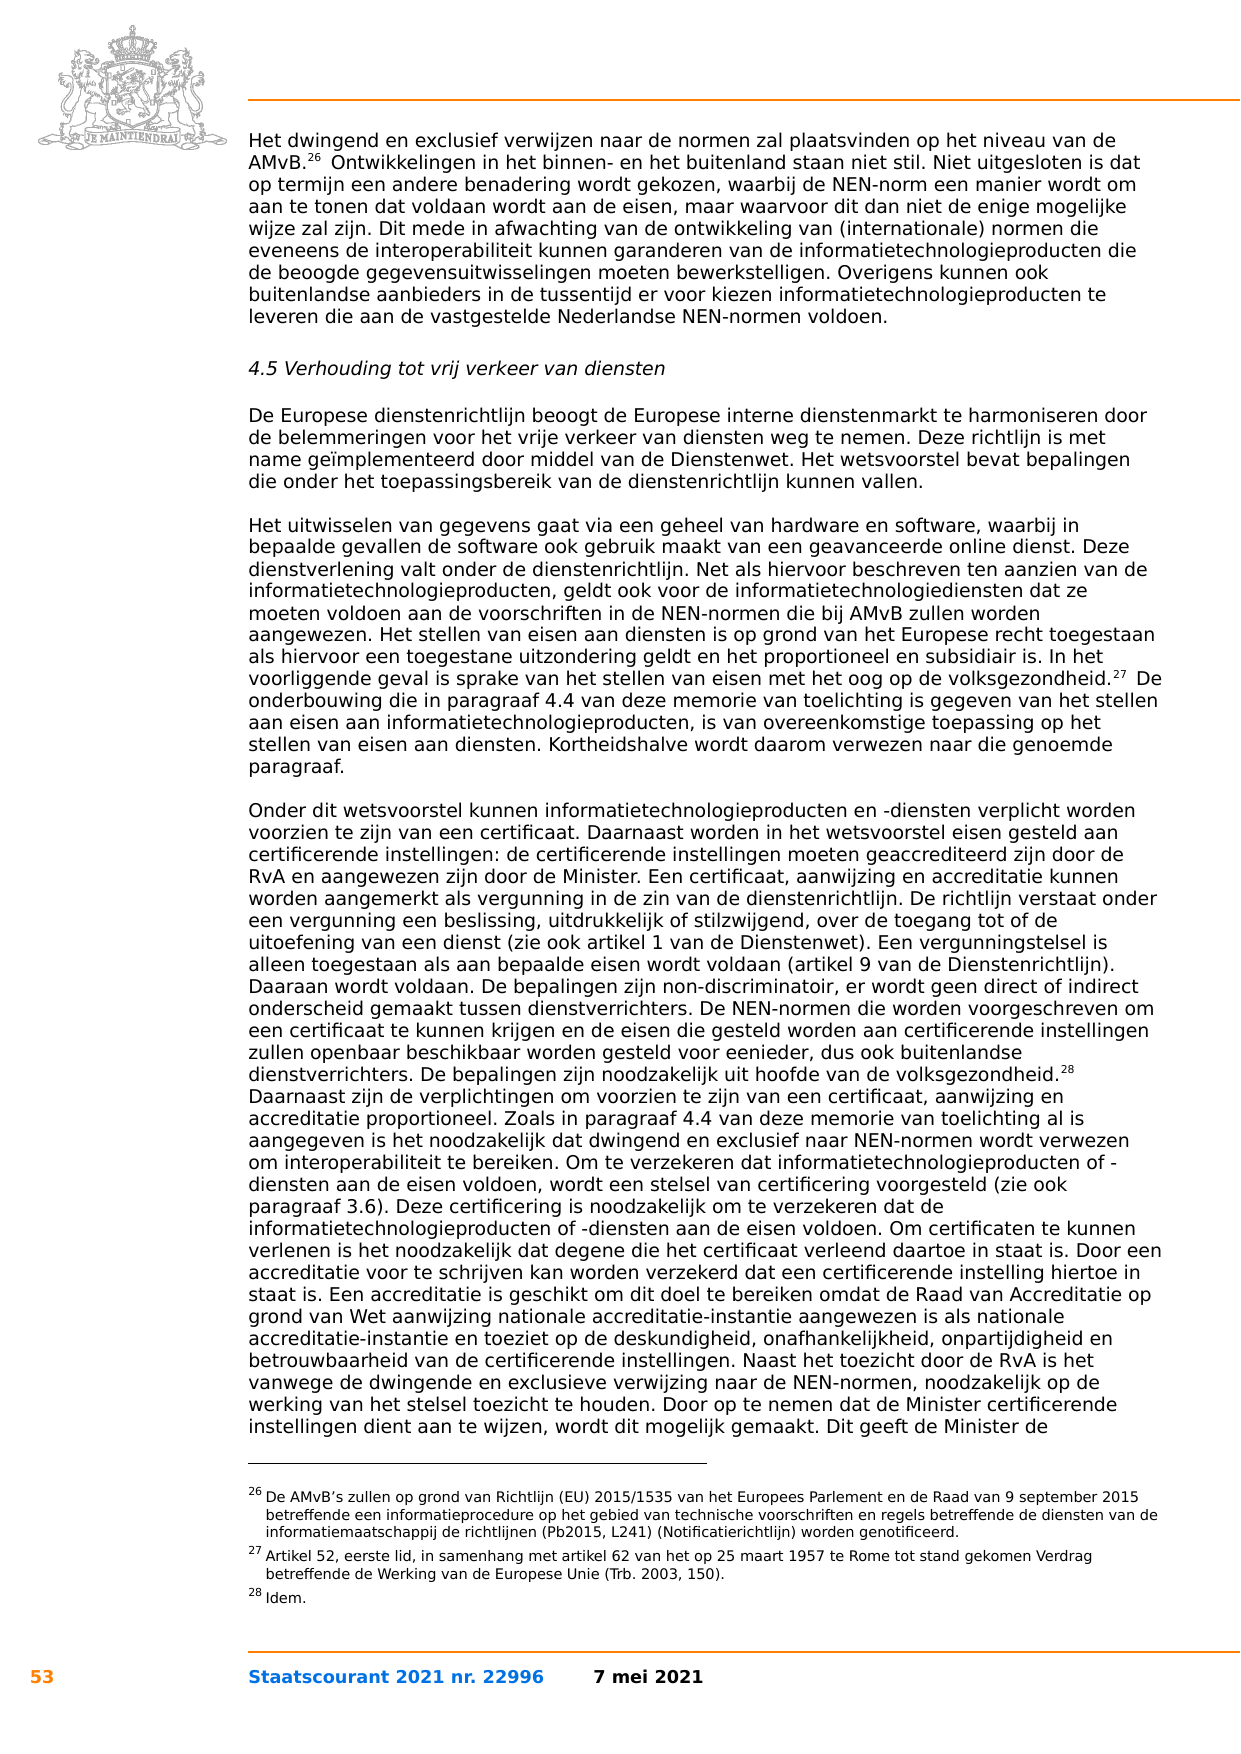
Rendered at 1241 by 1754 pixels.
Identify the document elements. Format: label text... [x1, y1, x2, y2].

text De AMvB’s zullen op grond van Richtlijn (EU) 2015/1535 van het Europees Parlement en de Raad van 9 september 2015 betreffende een informatieprocedure op het gebied van technische voorschriften en regels betreffende de diensten van de informatiemaatschappij de richtlijnen (Pb2015, L241) (Notificatierichtlijn) worden genotificeerd. [248, 1485, 1163, 1541]
text Idem. [248, 1586, 1163, 1608]
picture [38, 25, 227, 150]
text De Europese dienstenrichtlijn beoogt de Europese interne dienstenmarkt te harmoniseren door de belemmeringen voor het vrije verkeer van diensten weg te nemen. Deze richtlijn is met name geïmplementeerd door middel van de Dienstenwet. Het wetsvoorstel bevat bepalingen die onder het toepassingsbereik van de dienstenrichtlijn kunnen vallen. [248, 405, 1163, 493]
text Onder dit wetsvoorstel kunnen informatietechnologieproducten en -diensten verplicht worden voorzien te zijn van een certificaat. Daarnaast worden in het wetsvoorstel eisen gesteld aan certificerende instellingen: de certificerende instellingen moeten geaccrediteerd zijn door de RvA en aangewezen zijn door de Minister. Een certificaat, aanwijzing en accreditatie kunnen worden aangemerkt als vergunning in de zin van de dienstenrichtlijn. De richtlijn verstaat onder een vergunning een beslissing, uitdrukkelijk of stilzwijgend, over de toegang tot of de uitoefening van een dienst (zie ook artikel 1 van de Dienstenwet). Een vergunningstelsel is alleen toegestaan als aan bepaalde eisen wordt voldaan (artikel 9 van de Dienstenrichtlijn). Daaraan wordt voldaan. De bepalingen zijn non-discriminatoir, er wordt geen direct of indirect onderscheid gemaakt tussen dienstverrichters. De NEN-normen die worden voorgeschreven om een certificaat te kunnen krijgen en de eisen die gesteld worden aan certificerende instellingen zullen openbaar beschikbaar worden gesteld voor eenieder, dus ook buitenlandse dienstverrichters. De bepalingen zijn noodzakelijk uit hoofde van de volksgezondheid. [248, 800, 1163, 1086]
text Artikel 52, eerste lid, in samenhang met artikel 62 van het op 25 maart 1957 te Rome tot stand gekomen Verdrag betreffende de Werking van de Europese Unie (Trb. 2003, 150). [248, 1544, 1163, 1583]
subtitle 4.5 Verhouding tot vrij verkeer van diensten [248, 358, 1163, 380]
text Het dwingend en exclusief verwijzen naar de normen zal plaatsvinden op het niveau van de AMvB. Ontwikkelingen in het binnen- en het buitenland staan niet stil. Niet uitgesloten is dat op termijn een andere benadering wordt gekozen, waarbij de NEN-norm een manier wordt om aan te tonen dat voldaan wordt aan de eisen, maar waarvoor dit dan niet de enige mogelijke wijze zal zijn. Dit mede in afwachting van de ontwikkeling van (internationale) normen die eveneens de interoperabiliteit kunnen garanderen van de informatietechnologieproducten die de beoogde gegevensuitwisselingen moeten bewerkstelligen. Overigens kunnen ook buitenlandse aanbieders in de tussentijd er voor kiezen informatietechnologieproducten te leveren die aan de vastgestelde Nederlandse NEN-normen voldoen. [248, 130, 1163, 328]
text Het uitwisselen van gegevens gaat via een geheel van hardware en software, waarbij in bepaalde gevallen de software ook gebruik maakt van een geavanceerde online dienst. Deze dienstverlening valt onder de dienstenrichtlijn. Net als hiervoor beschreven ten aanzien van de informatietechnologieproducten, geldt ook voor de informatietechnologiediensten dat ze moeten voldoen aan de voorschriften in de NEN-normen die bij AMvB zullen worden aangewezen. Het stellen van eisen aan diensten is op grond van het Europese recht toegestaan als hiervoor een toegestane uitzondering geldt en het proportioneel en subsidiair is. In het voorliggende geval is sprake van het stellen van eisen met het oog op de volksgezondheid. De onderbouwing die in paragraaf 4.4 van deze memorie van toelichting is gegeven van het stellen aan eisen aan informatietechnologieproducten, is van overeenkomstige toepassing op het stellen van eisen aan diensten. Kortheidshalve wordt daarom verwezen naar die genoemde paragraaf. [248, 514, 1163, 778]
text Daarnaast zijn de verplichtingen om voorzien te zijn van een certificaat, aanwijzing en accreditatie proportioneel. Zoals in paragraaf 4.4 van deze memorie van toelichting al is aangegeven is het noodzakelijk dat dwingend en exclusief naar NEN-normen wordt verwezen om interoperabiliteit te bereiken. Om te verzekeren dat informatietechnologieproducten of -diensten aan de eisen voldoen, wordt een stelsel van certificering voorgesteld (zie ook paragraaf 3.6). Deze certificering is noodzakelijk om te verzekeren dat de informatietechnologieproducten of -diensten aan de eisen voldoen. Om certificaten te kunnen verlenen is het noodzakelijk dat degene die het certificaat verleend daartoe in staat is. Door een accreditatie voor te schrijven kan worden verzekerd dat een certificerende instelling hiertoe in staat is. Een accreditatie is geschikt om dit doel te bereiken omdat de Raad van Accreditatie op grond van Wet aanwijzing nationale accreditatie-instantie aangewezen is als nationale accreditatie-instantie en toeziet op de deskundigheid, onafhankelijkheid, onpartijdigheid en betrouwbaarheid van de certificerende instellingen. Naast het toezicht door de RvA is het vanwege de dwingende en exclusieve verwijzing naar de NEN-normen, noodzakelijk op de werking van het stelsel toezicht te houden. Door op te nemen dat de Minister certificerende instellingen dient aan te wijzen, wordt dit mogelijk gemaakt. Dit geeft de Minister de [248, 1086, 1163, 1437]
